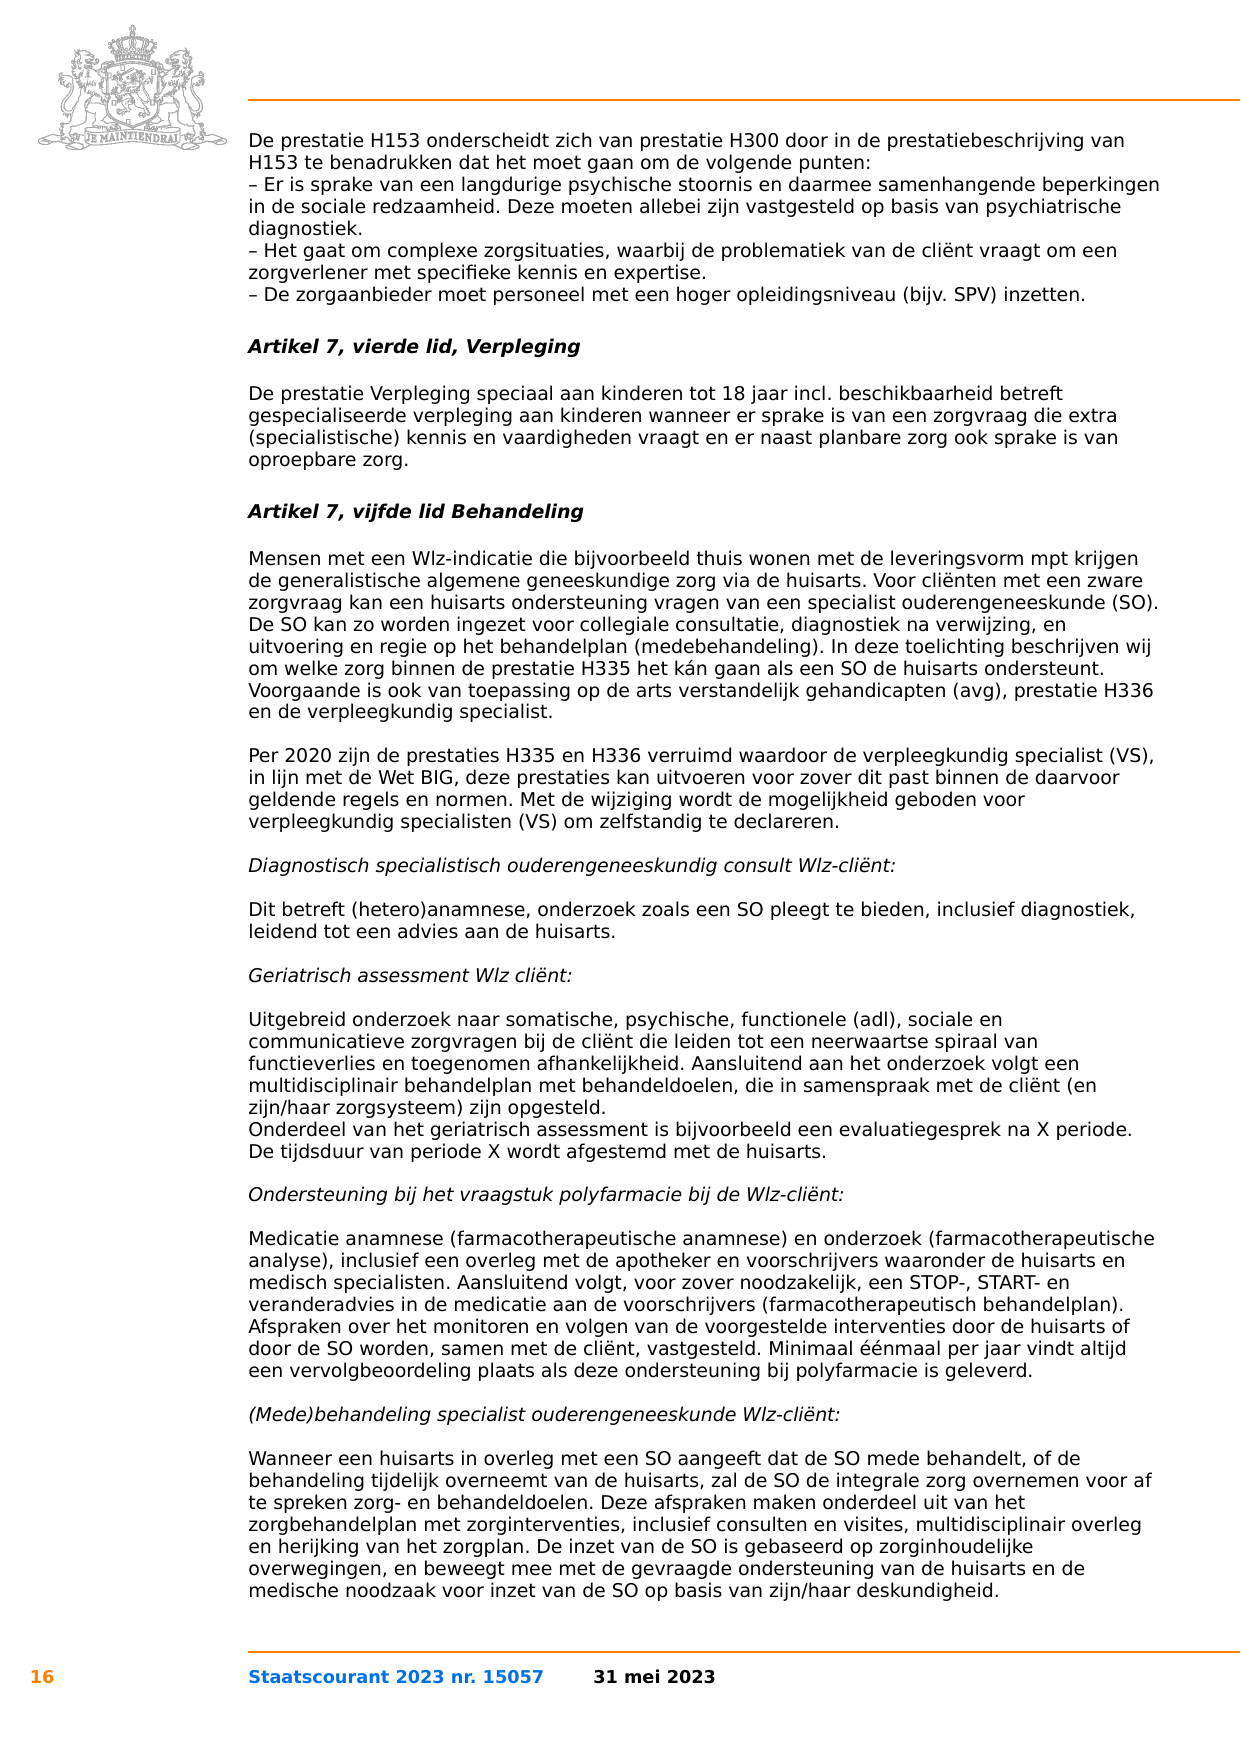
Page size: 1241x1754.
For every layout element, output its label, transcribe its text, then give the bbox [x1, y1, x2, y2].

text – Er is sprake van een langdurige psychische stoornis en daarmee samenhangende beperkingen in de sociale redzaamheid. Deze moeten allebei zijn vastgesteld op basis van psychiatrische diagnostiek. [248, 174, 1163, 240]
subtitle Artikel 7, vijfde lid Behandeling [248, 501, 1163, 523]
text – De zorgaanbieder moet personeel met een hoger opleidingsniveau (bijv. SPV) inzetten. [248, 284, 1163, 306]
text De prestatie H153 onderscheidt zich van prestatie H300 door in de prestatiebeschrijving van H153 te benadrukken dat het moet gaan om de volgende punten: [248, 130, 1163, 174]
text De prestatie Verpleging speciaal aan kinderen tot 18 jaar incl. beschikbaarheid betreft gespecialiseerde verpleging aan kinderen wanneer er sprake is van een zorgvraag die extra (specialistische) kennis en vaardigheden vraagt en er naast planbare zorg ook sprake is van oproepbare zorg. [248, 383, 1163, 471]
picture [38, 25, 227, 150]
text Per 2020 zijn de prestaties H335 en H336 verruimd waardoor de verpleegkundig specialist (VS), in lijn met de Wet BIG, deze prestaties kan uitvoeren voor zover dit past binnen de daarvoor geldende regels en normen. Met de wijziging wordt de mogelijkheid geboden voor verpleegkundig specialisten (VS) om zelfstandig te declareren. [248, 745, 1163, 833]
subtitle Geriatrisch assessment Wlz cliënt: [248, 965, 1163, 987]
text Wanneer een huisarts in overleg met een SO aangeeft dat de SO mede behandelt, of de behandeling tijdelijk overneemt van de huisarts, zal de SO de integrale zorg overnemen voor af te spreken zorg- en behandeldoelen. Deze afspraken maken onderdeel uit van het zorgbehandelplan met zorginterventies, inclusief consulten en visites, multidisciplinair overleg en herijking van het zorgplan. De inzet van de SO is gebaseerd op zorginhoudelijke overwegingen, en beweegt mee met de gevraagde ondersteuning van de huisarts en de medische noodzaak voor inzet van de SO op basis van zijn/haar deskundigheid. [248, 1448, 1163, 1602]
subtitle Artikel 7, vierde lid, Verpleging [248, 336, 1163, 358]
text Mensen met een Wlz-indicatie die bijvoorbeeld thuis wonen met de leveringsvorm mpt krijgen de generalistische algemene geneeskundige zorg via de huisarts. Voor cliënten met een zware zorgvraag kan een huisarts ondersteuning vragen van een specialist ouderengeneeskunde (SO). De SO kan zo worden ingezet voor collegiale consultatie, diagnostiek na verwijzing, en uitvoering en regie op het behandelplan (medebehandeling). In deze toelichting beschrijven wij om welke zorg binnen de prestatie H335 het kán gaan als een SO de huisarts ondersteunt. Voorgaande is ook van toepassing op de arts verstandelijk gehandicapten (avg), prestatie H336 en de verpleegkundig specialist. [248, 548, 1163, 723]
text Uitgebreid onderzoek naar somatische, psychische, functionele (adl), sociale en communicatieve zorgvragen bij de cliënt die leiden tot een neerwaartse spiraal van functieverlies en toegenomen afhankelijkheid. Aansluitend aan het onderzoek volgt een multidisciplinair behandelplan met behandeldoelen, die in samenspraak met de cliënt (en zijn/haar zorgsysteem) zijn opgesteld. [248, 1009, 1163, 1118]
subtitle (Mede)behandeling specialist ouderengeneeskunde Wlz-cliënt: [248, 1404, 1163, 1426]
text Dit betreft (hetero)anamnese, onderzoek zoals een SO pleegt te bieden, inclusief diagnostiek, leidend tot een advies aan de huisarts. [248, 899, 1163, 943]
text – Het gaat om complexe zorgsituaties, waarbij de problematiek van de cliënt vraagt om een zorgverlener met specifieke kennis en expertise. [248, 240, 1163, 284]
subtitle Ondersteuning bij het vraagstuk polyfarmacie bij de Wlz-cliënt: [248, 1184, 1163, 1206]
text Medicatie anamnese (farmacotherapeutische anamnese) en onderzoek (farmacotherapeutische analyse), inclusief een overleg met de apotheker en voorschrijvers waaronder de huisarts en medisch specialisten. Aansluitend volgt, voor zover noodzakelijk, een STOP-, START- en veranderadvies in de medicatie aan de voorschrijvers (farmacotherapeutisch behandelplan). Afspraken over het monitoren en volgen van de voorgestelde interventies door de huisarts of door de SO worden, samen met de cliënt, vastgesteld. Minimaal éénmaal per jaar vindt altijd een vervolgbeoordeling plaats als deze ondersteuning bij polyfarmacie is geleverd. [248, 1228, 1163, 1382]
text Onderdeel van het geriatrisch assessment is bijvoorbeeld een evaluatiegesprek na X periode. De tijdsduur van periode X wordt afgestemd met de huisarts. [248, 1118, 1163, 1162]
subtitle Diagnostisch specialistisch ouderengeneeskundig consult Wlz-cliënt: [248, 855, 1163, 877]
